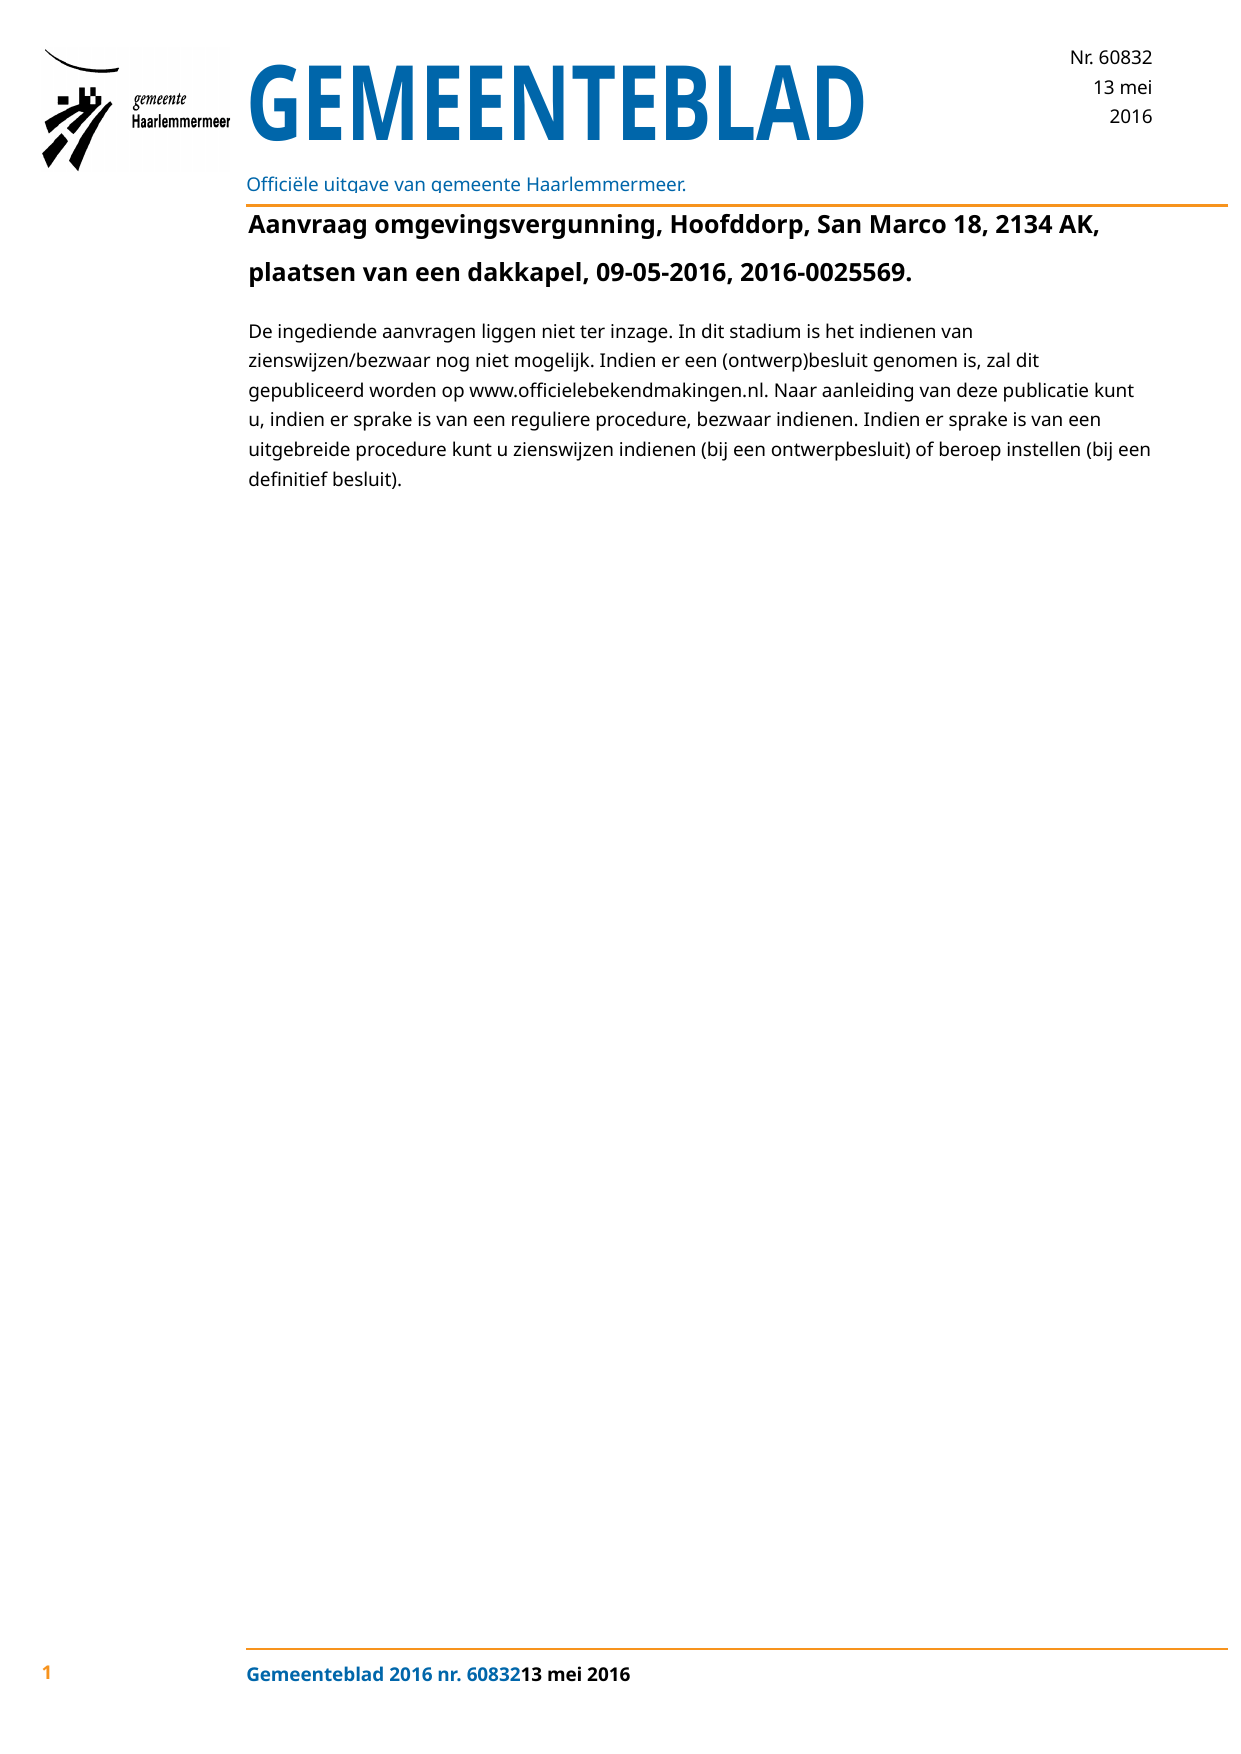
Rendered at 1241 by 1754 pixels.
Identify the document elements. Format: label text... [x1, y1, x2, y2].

text De ingediende aanvragen liggen niet ter inzage. In dit stadium is het indienen van zienswijzen/bezwaar nog niet mogelijk. Indien er een (ontwerp)besluit genomen is, zal dit gepubliceerd worden op www.officielebekendmakingen.nl. Naar aanleiding van deze publicatie kunt u, indien er sprake is van een reguliere procedure, bezwaar indienen. Indien er sprake is van een uitgebreide procedure kunt u zienswijzen indienen (bij een ontwerpbesluit) of beroep instellen (bij een definitief besluit). [248, 318, 1152, 492]
text Aanvraag omgevingsvergunning, Hoofddorp, San Marco 18, 2134 AK, plaatsen van een dakkapel, 09-05-2016, 2016-0025569. [248, 207, 1152, 288]
picture [41, 47, 231, 172]
